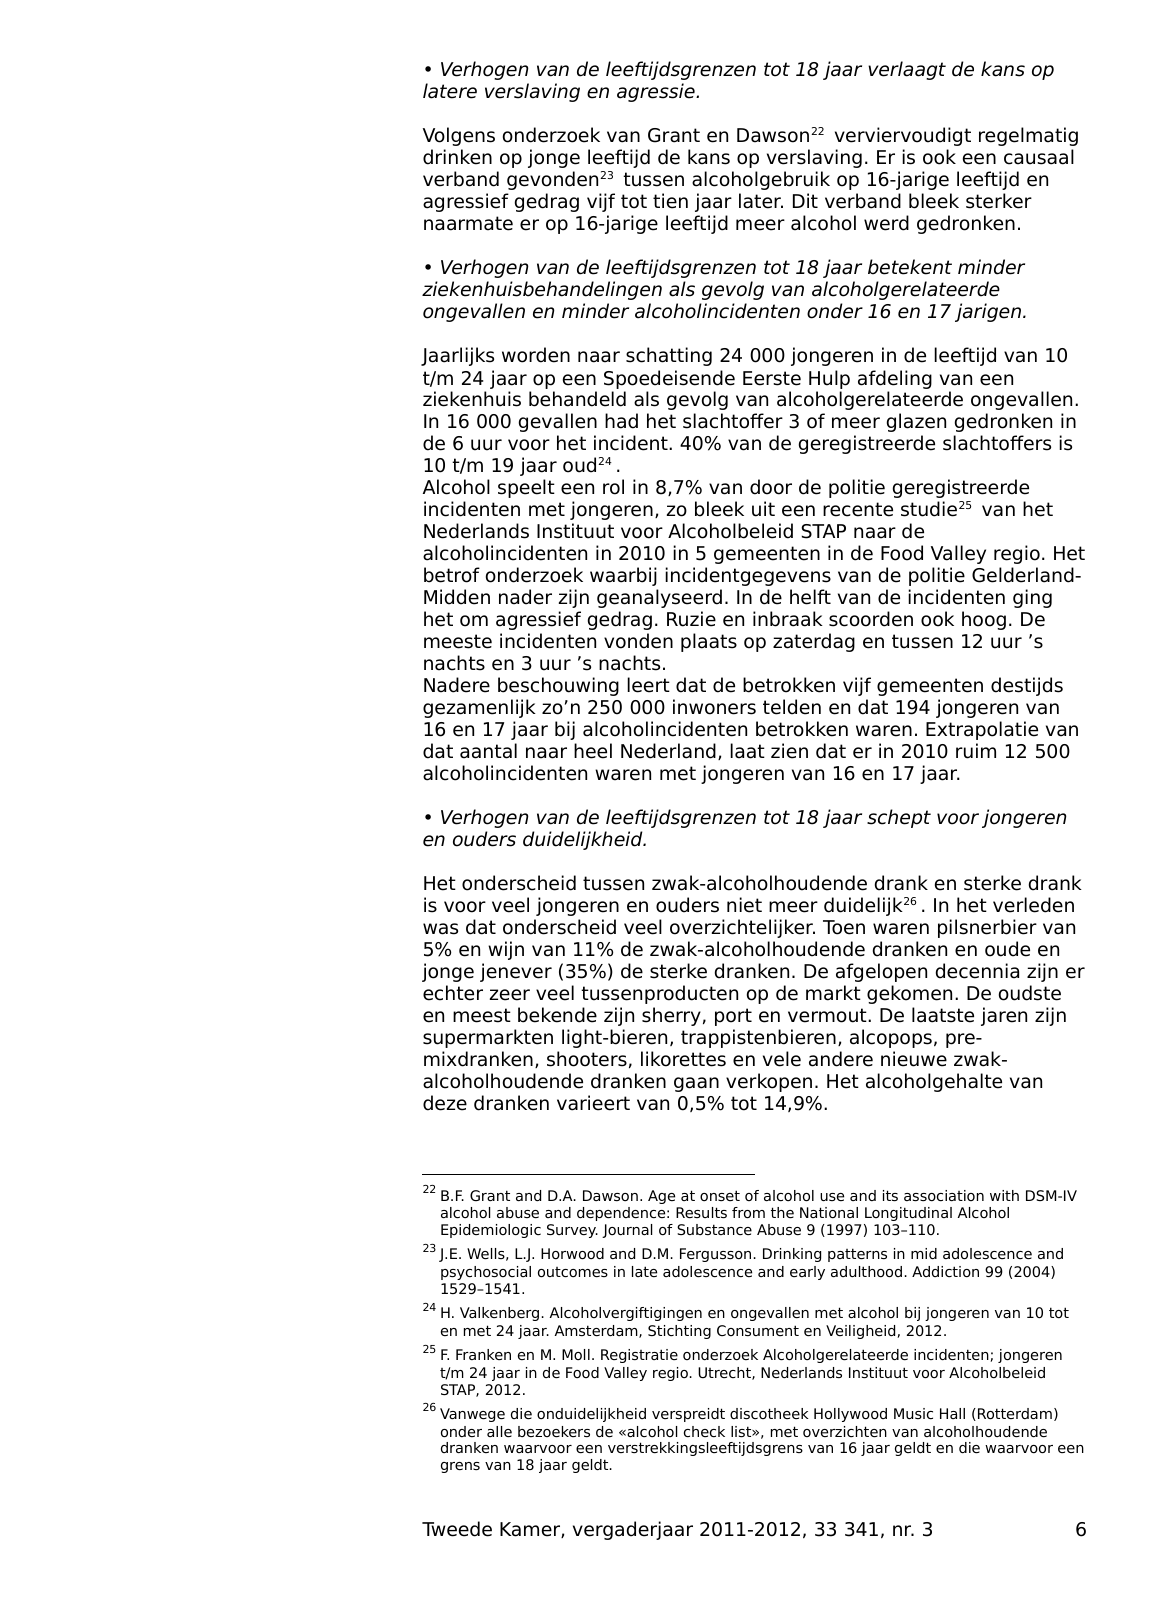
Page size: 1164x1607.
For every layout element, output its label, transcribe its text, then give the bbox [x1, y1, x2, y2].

text Alcohol speelt een rol in 8,7% van door de politie geregistreerde incidenten met jongeren, zo bleek uit een recente studie van het Nederlands Instituut voor Alcoholbeleid STAP naar de alcoholincidenten in 2010 in 5 gemeenten in de Food Valley regio. Het betrof onderzoek waarbij incidentgegevens van de politie Gelderland-Midden nader zijn geanalyseerd. In de helft van de incidenten ging het om agressief gedrag. Ruzie en inbraak scoorden ook hoog. De meeste incidenten vonden plaats op zaterdag en tussen 12 uur ’s nachts en 3 uur ’s nachts. [422, 477, 1087, 675]
subtitle • Verhogen van de leeftijdsgrenzen tot 18 jaar verlaagt de kans op latere verslaving en agressie. [422, 59, 1087, 103]
text F. Franken en M. Moll. Registratie onderzoek Alcoholgerelateerde incidenten; jongeren t/m 24 jaar in de Food Valley regio. Utrecht, Nederlands Instituut voor Alcoholbeleid STAP, 2012. [422, 1343, 1087, 1399]
text Jaarlijks worden naar schatting 24 000 jongeren in de leeftijd van 10 t/m 24 jaar op een Spoedeisende Eerste Hulp afdeling van een ziekenhuis behandeld als gevolg van alcoholgerelateerde ongevallen. In 16 000 gevallen had het slachtoffer 3 of meer glazen gedronken in de 6 uur voor het incident. 40% van de geregistreerde slachtoffers is 10 t/m 19 jaar oud. [422, 345, 1087, 477]
text B.F. Grant and D.A. Dawson. Age at onset of alcohol use and its association with DSM-IV alcohol abuse and dependence: Results from the National Longitudinal Alcohol Epidemiologic Survey. Journal of Substance Abuse 9 (1997) 103–110. [422, 1183, 1087, 1239]
subtitle • Verhogen van de leeftijdsgrenzen tot 18 jaar betekent minder ziekenhuisbehandelingen als gevolg van alcoholgerelateerde ongevallen en minder alcoholincidenten onder 16 en 17 jarigen. [422, 257, 1087, 323]
text Nadere beschouwing leert dat de betrokken vijf gemeenten destijds gezamenlijk zo’n 250 000 inwoners telden en dat 194 jongeren van 16 en 17 jaar bij alcoholincidenten betrokken waren. Extrapolatie van dat aantal naar heel Nederland, laat zien dat er in 2010 ruim 12 500 alcoholincidenten waren met jongeren van 16 en 17 jaar. [422, 675, 1087, 785]
text Het onderscheid tussen zwak-alcoholhoudende drank en sterke drank is voor veel jongeren en ouders niet meer duidelijk. In het verleden was dat onderscheid veel overzichtelijker. Toen waren pilsnerbier van 5% en wijn van 11% de zwak-alcoholhoudende dranken en oude en jonge jenever (35%) de sterke dranken. De afgelopen decennia zijn er echter zeer veel tussenproducten op de markt gekomen. De oudste en meest bekende zijn sherry, port en vermout. De laatste jaren zijn supermarkten light-bieren, trappistenbieren, alcopops, pre-mixdranken, shooters, likorettes en vele andere nieuwe zwak-alcoholhoudende dranken gaan verkopen. Het alcoholgehalte van deze dranken varieert van 0,5% tot 14,9%. [422, 873, 1087, 1115]
text Volgens onderzoek van Grant en Dawson verviervoudigt regelmatig drinken op jonge leeftijd de kans op verslaving. Er is ook een causaal verband gevonden tussen alcoholgebruik op 16-jarige leeftijd en agressief gedrag vijf tot tien jaar later. Dit verband bleek sterker naarmate er op 16-jarige leeftijd meer alcohol werd gedronken. [422, 125, 1087, 235]
text Vanwege die onduidelijkheid verspreidt discotheek Hollywood Music Hall (Rotterdam) onder alle bezoekers de «alcohol check list», met overzichten van alcoholhoudende dranken waarvoor een verstrekkingsleeftijdsgrens van 16 jaar geldt en die waarvoor een grens van 18 jaar geldt. [422, 1402, 1087, 1474]
text J.E. Wells, L.J. Horwood and D.M. Fergusson. Drinking patterns in mid adolescence and psychosocial outcomes in late adolescence and early adulthood. Addiction 99 (2004) 1529–1541. [422, 1242, 1087, 1298]
text H. Valkenberg. Alcoholvergiftigingen en ongevallen met alcohol bij jongeren van 10 tot en met 24 jaar. Amsterdam, Stichting Consument en Veiligheid, 2012. [422, 1301, 1087, 1340]
subtitle • Verhogen van de leeftijdsgrenzen tot 18 jaar schept voor jongeren en ouders duidelijkheid. [422, 807, 1087, 851]
